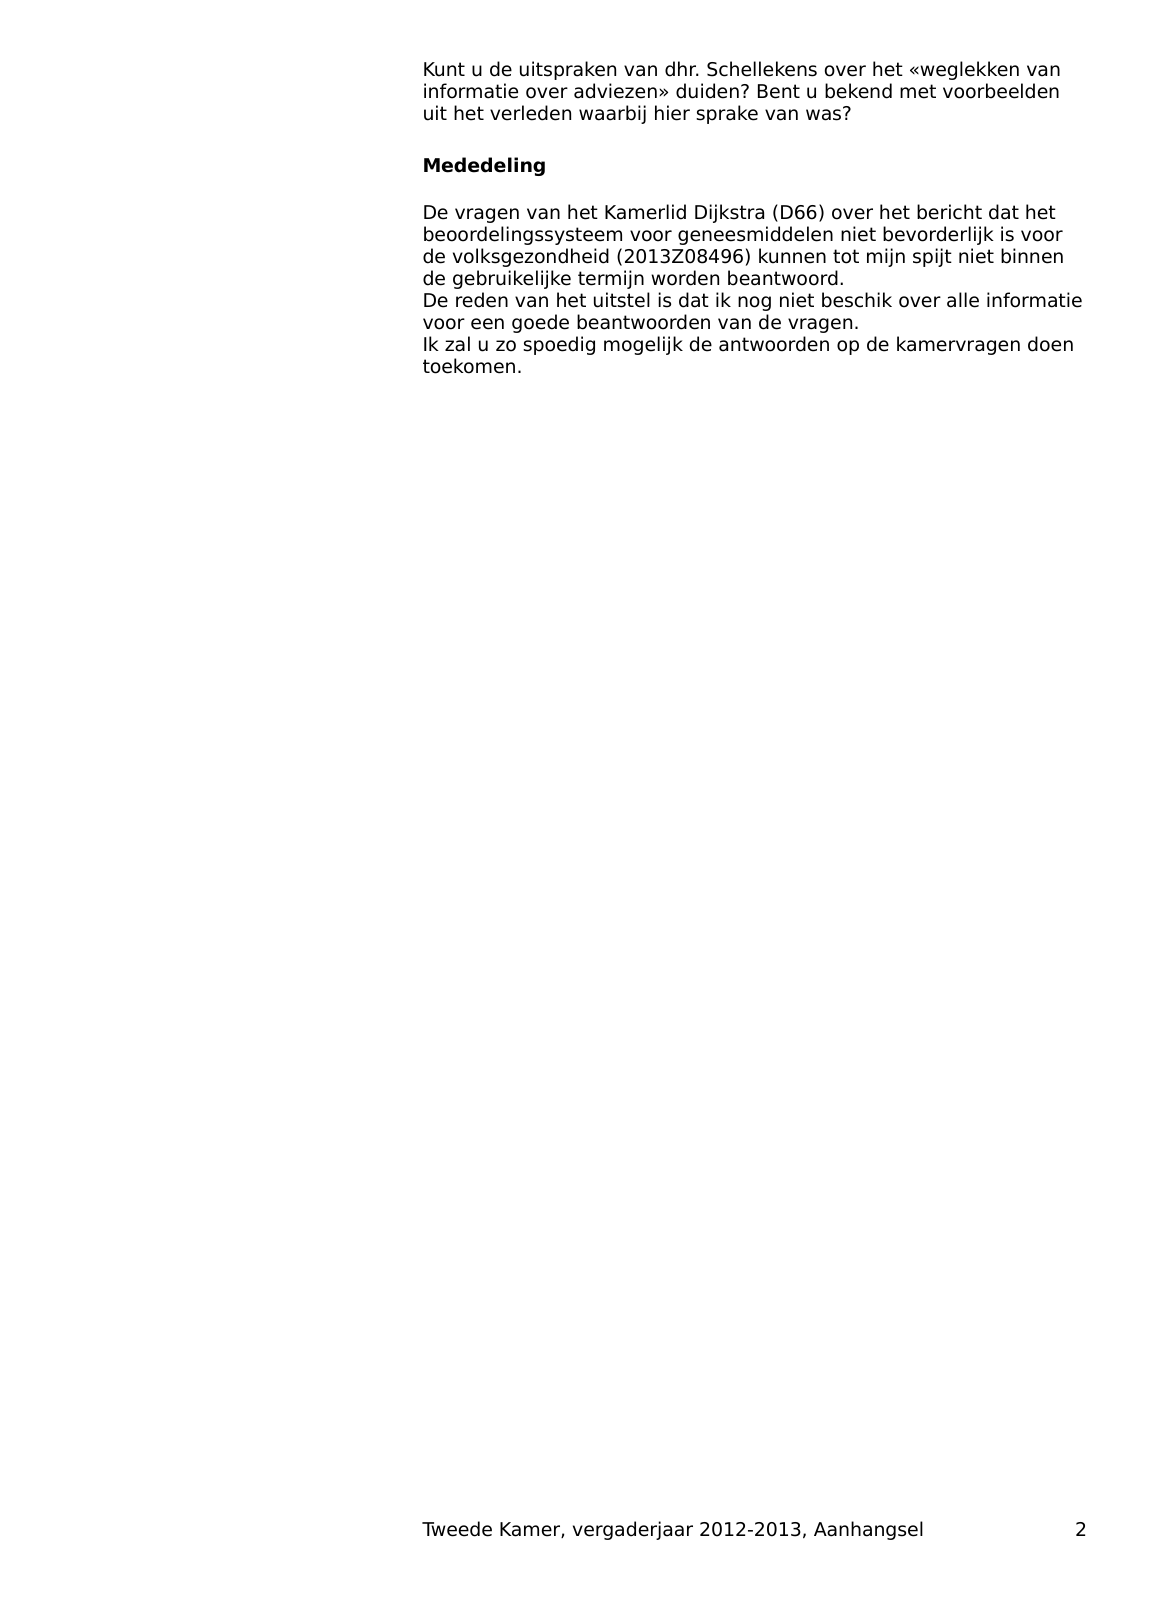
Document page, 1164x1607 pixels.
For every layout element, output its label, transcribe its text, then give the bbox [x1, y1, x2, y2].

text De reden van het uitstel is dat ik nog niet beschik over alle informatie voor een goede beantwoorden van de vragen. [422, 290, 1087, 334]
subtitle Mededeling [422, 155, 1087, 177]
text Kunt u de uitspraken van dhr. Schellekens over het «weglekken van informatie over adviezen» duiden? Bent u bekend met voorbeelden uit het verleden waarbij hier sprake van was? [422, 59, 1087, 125]
text Ik zal u zo spoedig mogelijk de antwoorden op de kamervragen doen toekomen. [422, 334, 1087, 378]
text De vragen van het Kamerlid Dijkstra (D66) over het bericht dat het beoordelingssysteem voor geneesmiddelen niet bevorderlijk is voor de volksgezondheid (2013Z08496) kunnen tot mijn spijt niet binnen de gebruikelijke termijn worden beantwoord. [422, 202, 1087, 290]
